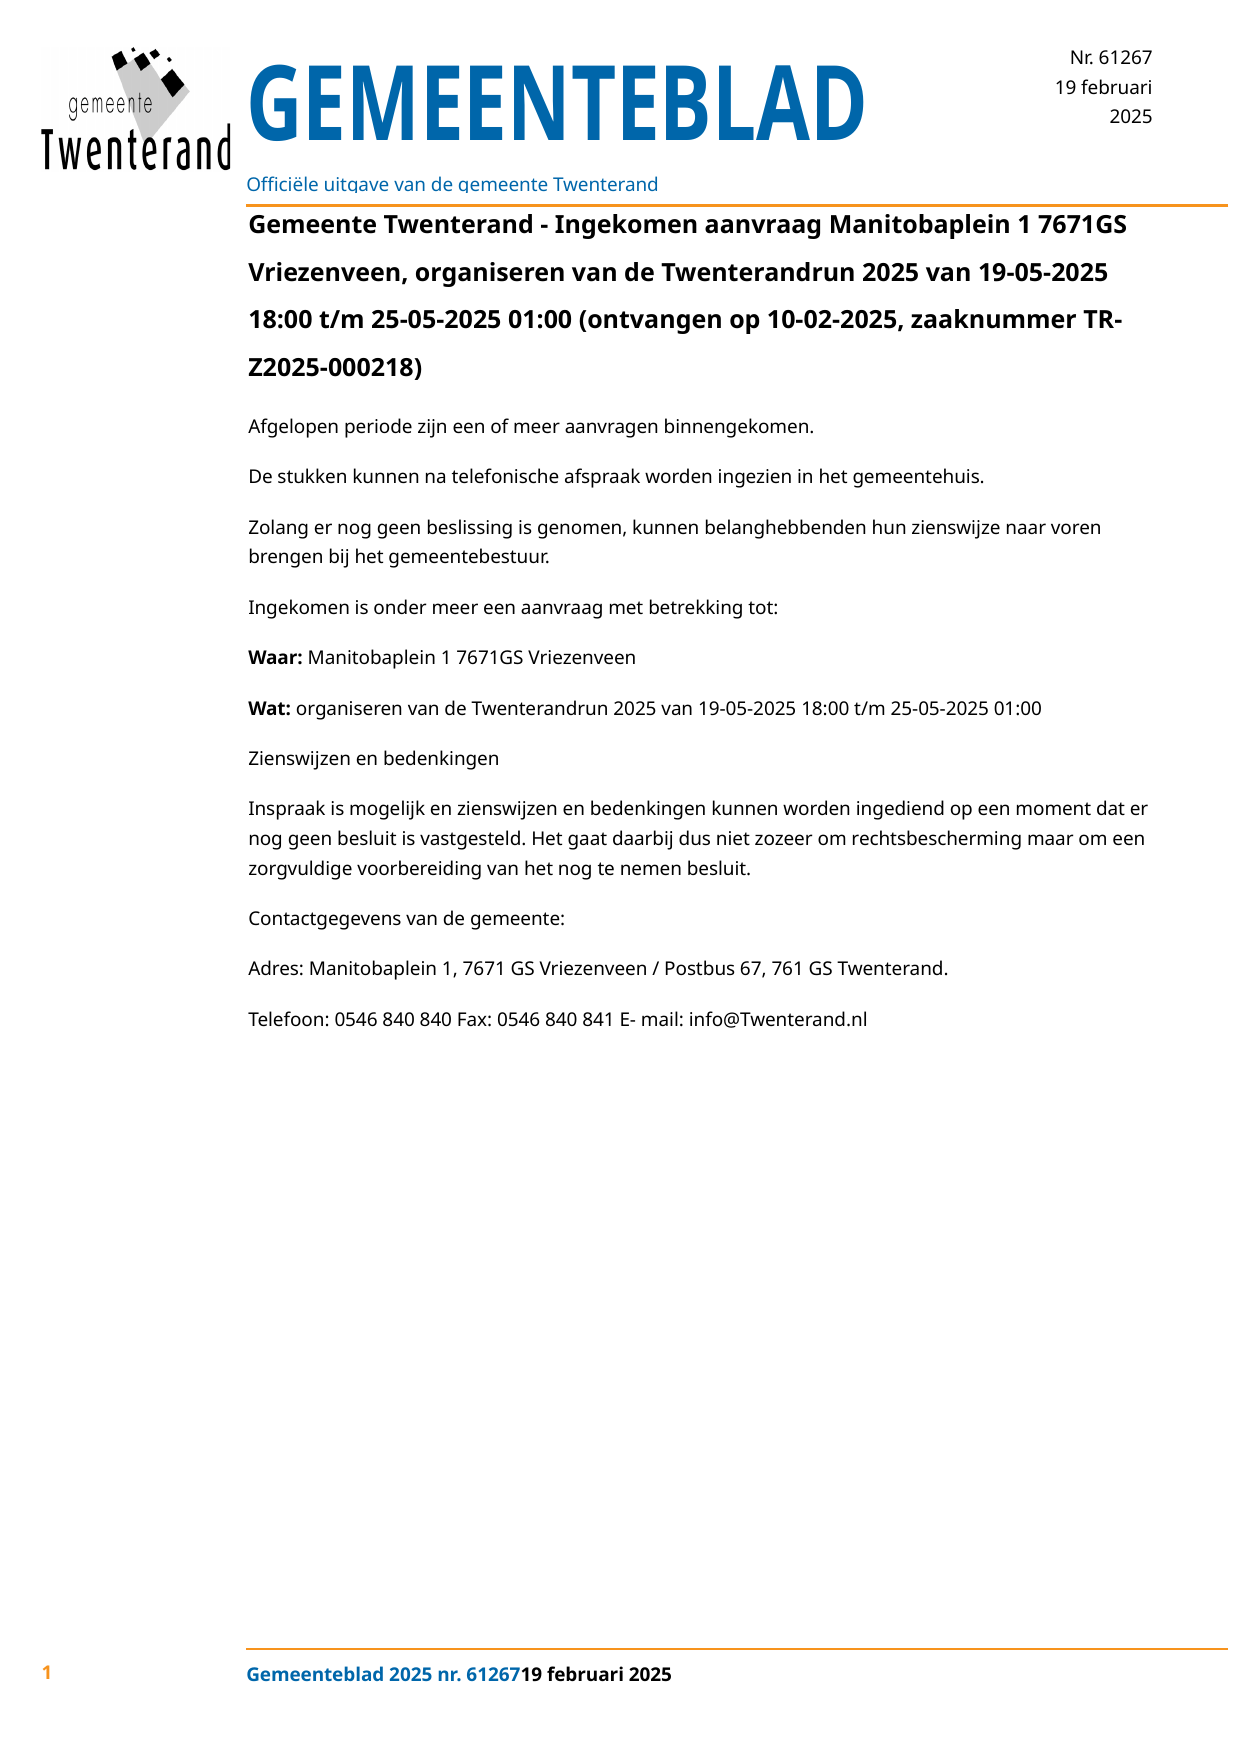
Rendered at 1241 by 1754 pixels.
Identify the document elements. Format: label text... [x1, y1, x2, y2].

text Wat: organiseren van de Twenterandrun 2025 van 19-05-2025 18:00 t/m 25-05-2025 01:00 [248, 695, 1152, 721]
text Ingekomen is onder meer een aanvraag met betrekking tot: [248, 594, 1152, 620]
text Gemeente Twenterand - Ingekomen aanvraag Manitobaplein 1 7671GS Vriezenveen, organiseren van de Twenterandrun 2025 van 19-05-2025 18:00 t/m 25-05-2025 01:00 (ontvangen op 10-02-2025, zaaknummer TR-Z2025-000218) [248, 207, 1152, 384]
text De stukken kunnen na telefonische afspraak worden ingezien in het gemeentehuis. [248, 463, 1152, 489]
picture [41, 47, 231, 172]
text Contactgegevens van de gemeente: [248, 905, 1152, 931]
text Telefoon: 0546 840 840 Fax: 0546 840 841 E- mail: info@Twenterand.nl [248, 1006, 1152, 1032]
text Adres: Manitobaplein 1, 7671 GS Vriezenveen / Postbus 67, 761 GS Twenterand. [248, 956, 1152, 981]
text Inspraak is mogelijk en zienswijzen en bedenkingen kunnen worden ingediend op een moment dat er nog geen besluit is vastgesteld. Het gaat daarbij dus niet zozeer om rechtsbescherming maar om een zorgvuldige voorbereiding van het nog te nemen besluit. [248, 796, 1152, 881]
text Afgelopen periode zijn een of meer aanvragen binnengekomen. [248, 413, 1152, 439]
text Waar: Manitobaplein 1 7671GS Vriezenveen [248, 644, 1152, 670]
text Zolang er nog geen beslissing is genomen, kunnen belanghebbenden hun zienswijze naar voren brengen bij het gemeentebestuur. [248, 514, 1152, 569]
text Zienswijzen en bedenkingen [248, 745, 1152, 771]
